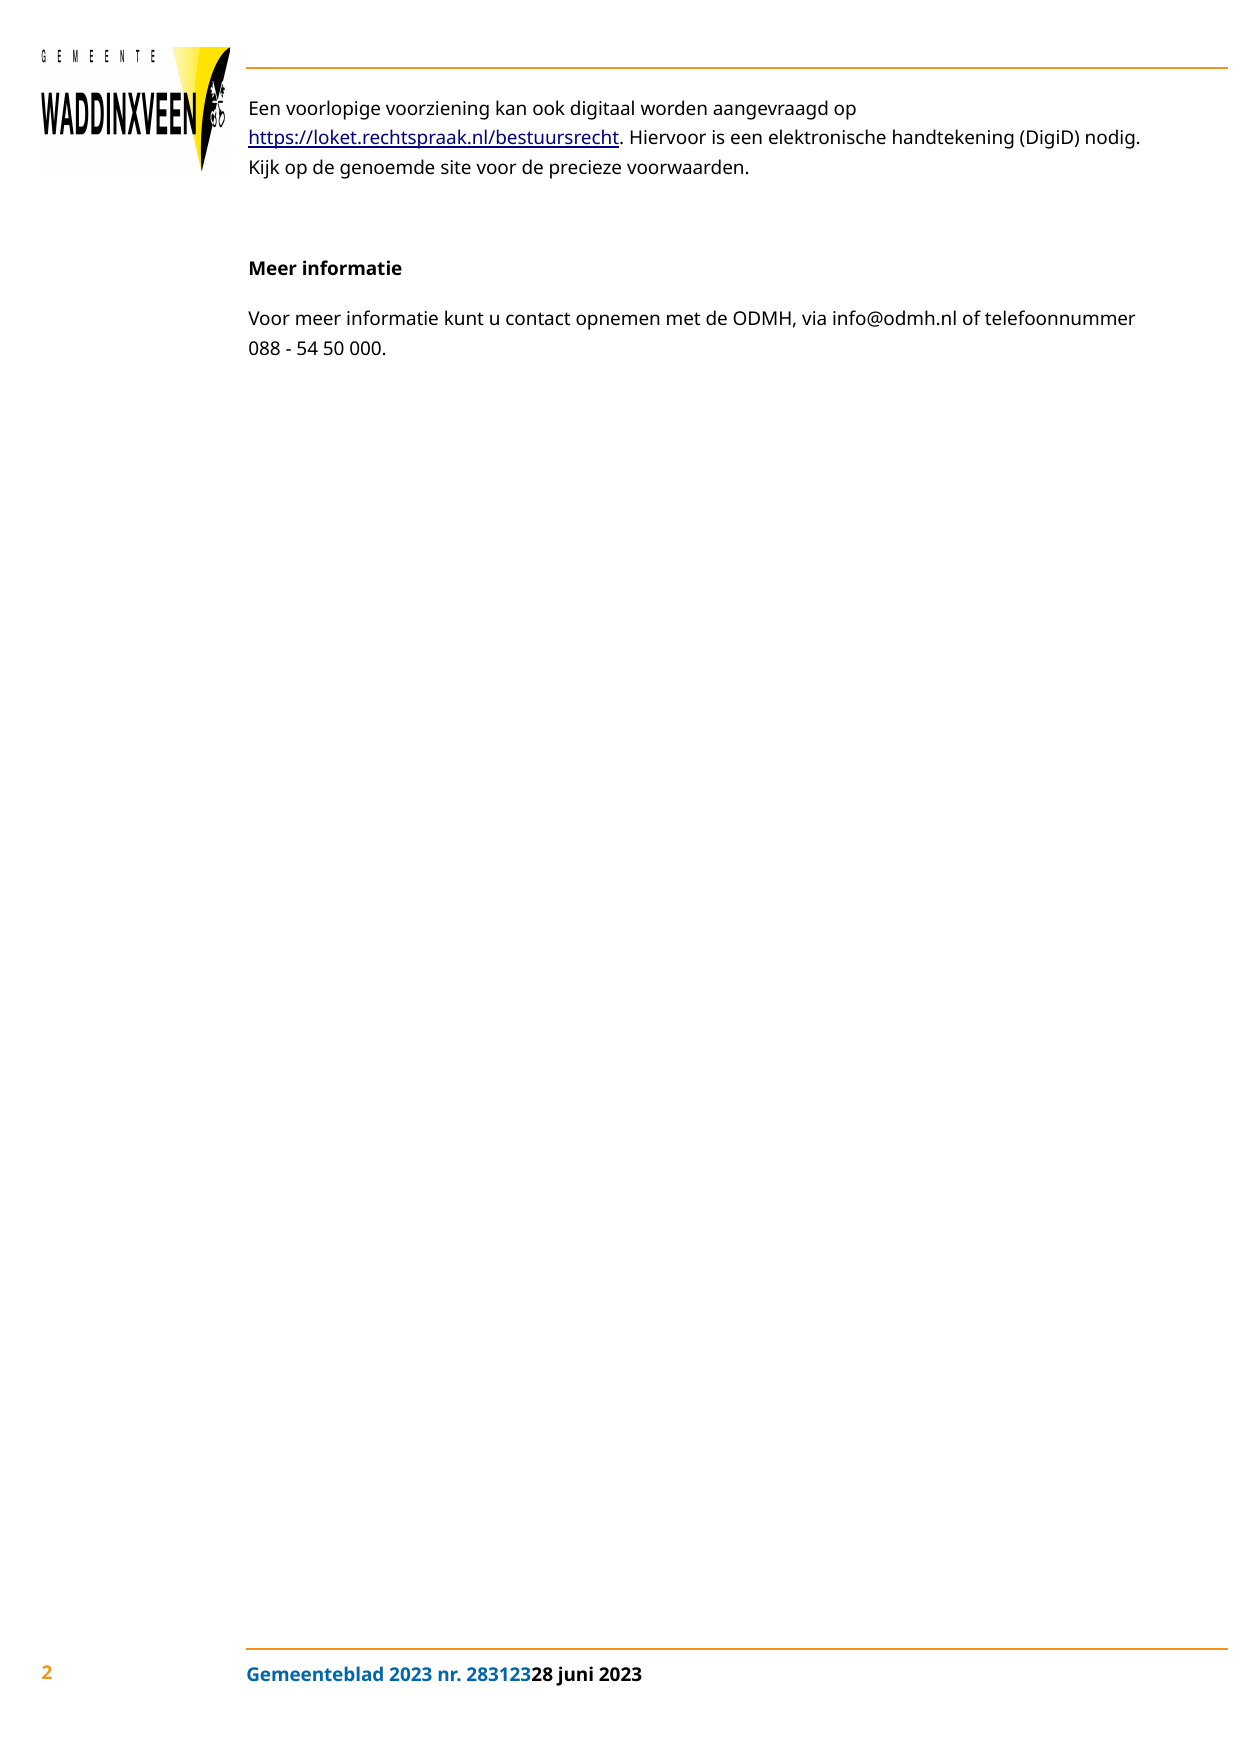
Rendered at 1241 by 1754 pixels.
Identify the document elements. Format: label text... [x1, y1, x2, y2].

text Meer informatie [248, 255, 1152, 281]
picture [41, 47, 231, 172]
text Voor meer informatie kunt u contact opnemen met de ODMH, via info@odmh.nl of telefoonnummer 088 - 54 50 000. [248, 305, 1152, 361]
text Een voorlopige voorziening kan ook digitaal worden aangevraagd op https://loket.rechtspraak.nl/bestuursrecht. Hiervoor is een elektronische handtekening (DigiD) nodig. Kijk op de genoemde site voor de precieze voorwaarden. [248, 95, 1152, 180]
